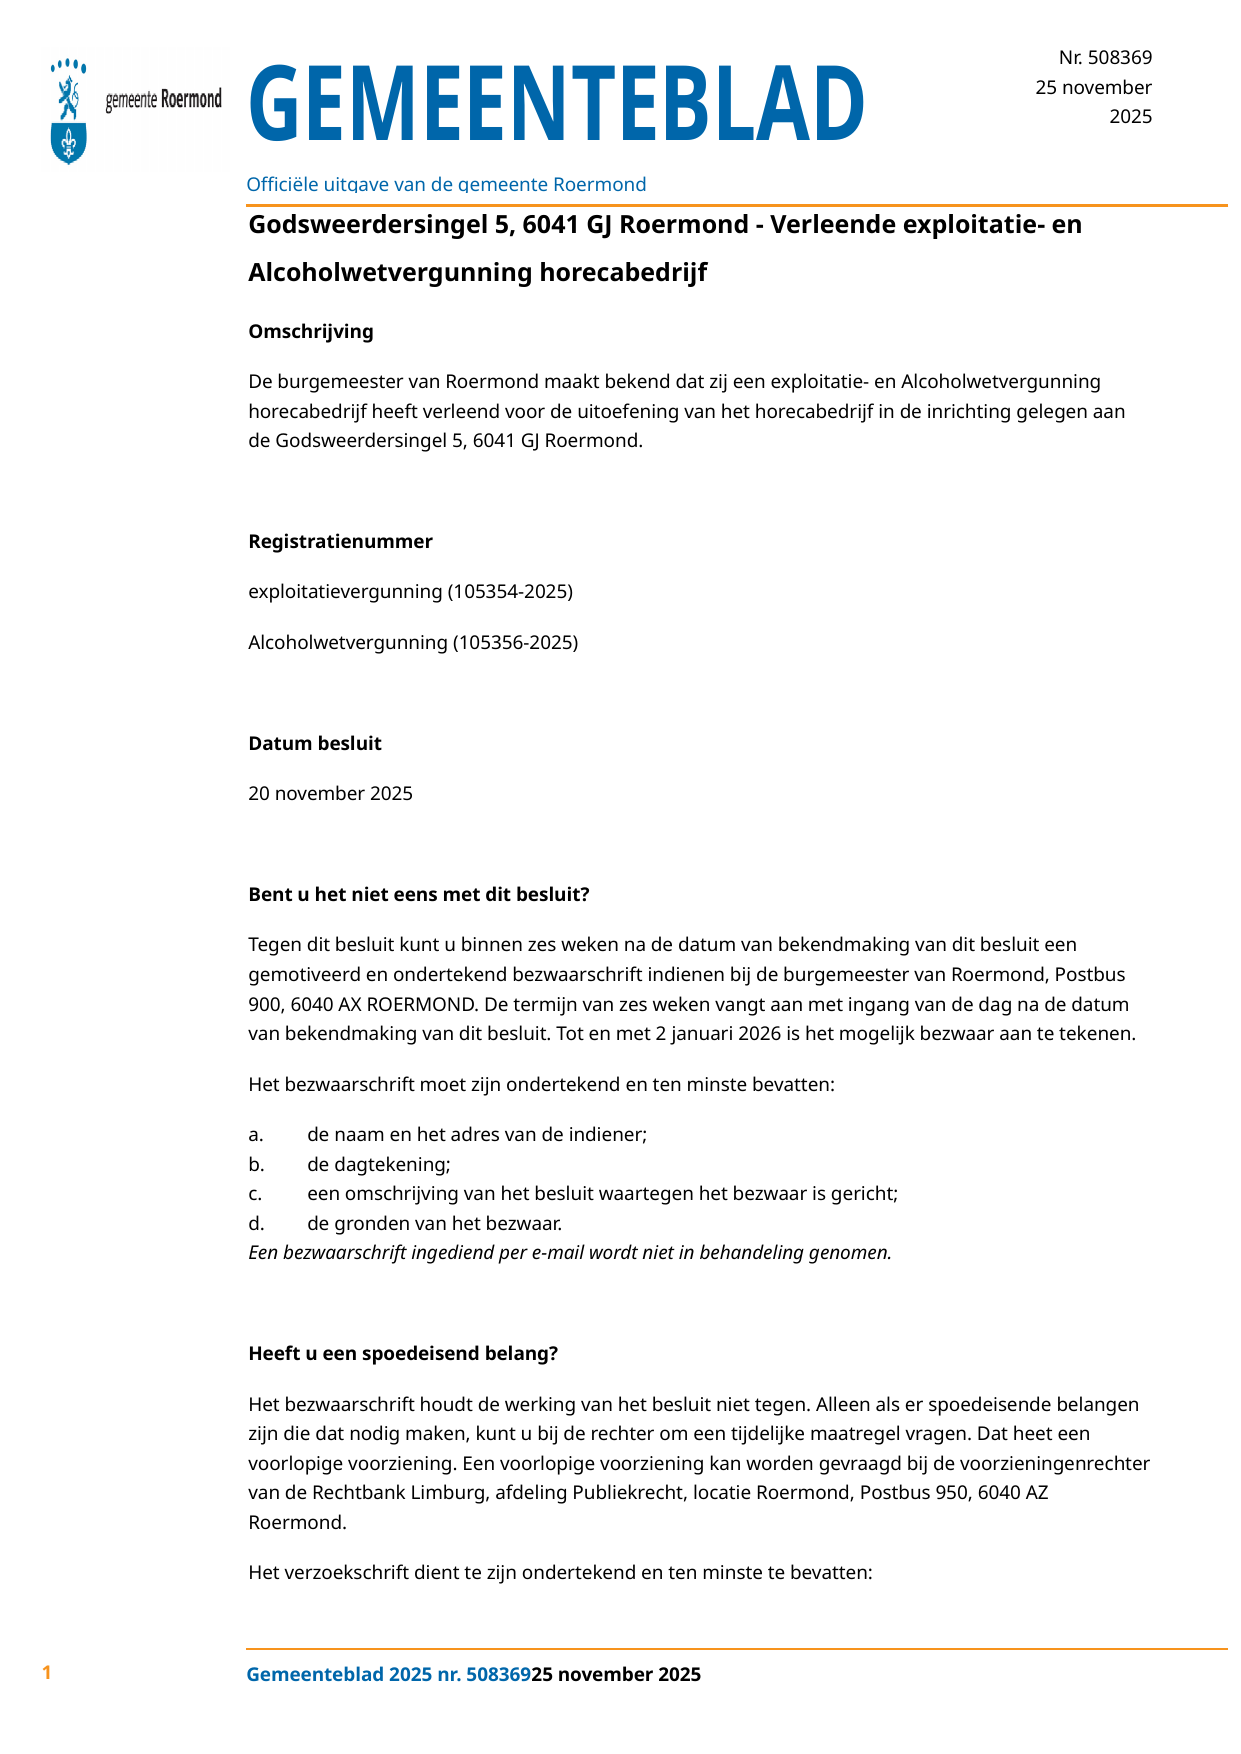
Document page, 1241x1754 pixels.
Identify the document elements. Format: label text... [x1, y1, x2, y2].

text De burgemeester van Roermond maakt bekend dat zij een exploitatie- en Alcoholwetvergunning horecabedrijf heeft verleend voor de uitoefening van het horecabedrijf in de inrichting gelegen aan de Godsweerdersingel 5, 6041 GJ Roermond. [248, 368, 1152, 453]
text Godsweerdersingel 5, 6041 GJ Roermond - Verleende exploitatie- en Alcoholwetvergunning horecabedrijf [248, 207, 1152, 288]
text Het bezwaarschrift moet zijn ondertekend en ten minste bevatten: [248, 1071, 1152, 1097]
text Alcoholwetvergunning (105356-2025) [248, 629, 1152, 655]
text 20 november 2025 [248, 780, 1152, 806]
text exploitatievergunning (105354-2025) [248, 579, 1152, 604]
picture [41, 47, 231, 172]
text Registratienummer [248, 528, 1152, 554]
list de gronden van het bezwaar. [248, 1210, 1152, 1236]
list een omschrijving van het besluit waartegen het bezwaar is gericht; [248, 1180, 1152, 1206]
text Een bezwaarschrift ingediend per e-mail wordt niet in behandeling genomen. [248, 1239, 1152, 1265]
list de dagtekening; [248, 1151, 1152, 1177]
text Bent u het niet eens met dit besluit? [248, 881, 1152, 907]
text Omschrijving [248, 318, 1152, 344]
text Tegen dit besluit kunt u binnen zes weken na de datum van bekendmaking van dit besluit een gemotiveerd en ondertekend bezwaarschrift indienen bij de burgemeester van Roermond, Postbus 900, 6040 AX ROERMOND. De termijn van zes weken vangt aan met ingang van de dag na de datum van bekendmaking van dit besluit. Tot en met 2 januari 2026 is het mogelijk bezwaar aan te tekenen. [248, 932, 1152, 1046]
text Het bezwaarschrift houdt de werking van het besluit niet tegen. Alleen als er spoedeisende belangen zijn die dat nodig maken, kunt u bij de rechter om een tijdelijke maatregel vragen. Dat heet een voorlopige voorziening. Een voorlopige voorziening kan worden gevraagd bij de voorzieningenrechter van de Rechtbank Limburg, afdeling Publiekrecht, locatie Roermond, Postbus 950, 6040 AZ Roermond. [248, 1391, 1152, 1535]
text Heeft u een spoedeisend belang? [248, 1340, 1152, 1366]
text Het verzoekschrift dient te zijn ondertekend en ten minste te bevatten: [248, 1559, 1152, 1585]
list de naam en het adres van de indiener; [248, 1121, 1152, 1147]
text Datum besluit [248, 730, 1152, 756]
